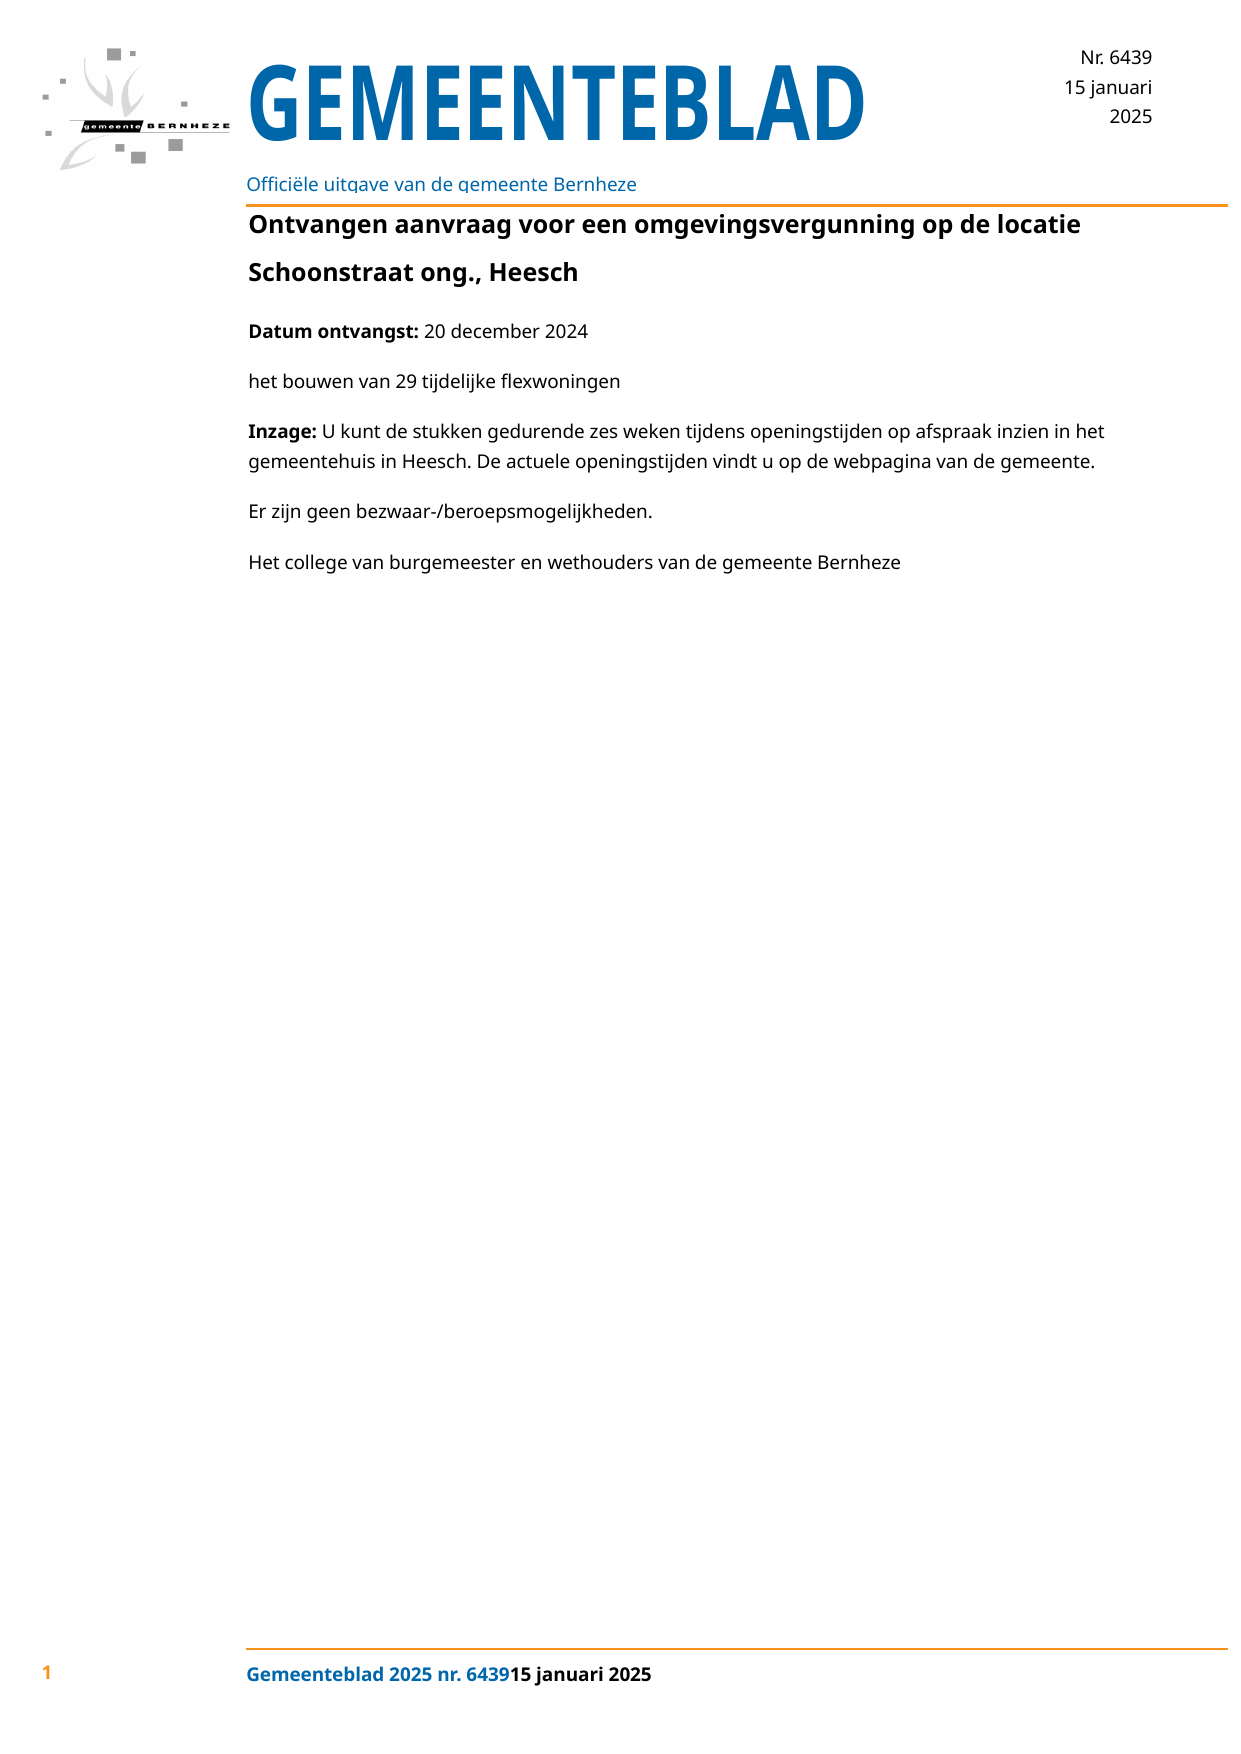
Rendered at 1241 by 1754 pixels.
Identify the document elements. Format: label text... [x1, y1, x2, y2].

text Ontvangen aanvraag voor een omgevingsvergunning op de locatie Schoonstraat ong., Heesch [248, 207, 1152, 288]
text het bouwen van 29 tijdelijke flexwoningen [248, 368, 1152, 394]
text Inzage: U kunt de stukken gedurende zes weken tijdens openingstijden op afspraak inzien in het gemeentehuis in Heesch. De actuele openingstijden vindt u op de webpagina van de gemeente. [248, 419, 1152, 474]
text Er zijn geen bezwaar-/beroepsmogelijkheden. [248, 499, 1152, 524]
text Het college van burgemeester en wethouders van de gemeente Bernheze [248, 549, 1152, 575]
text Datum ontvangst: 20 december 2024 [248, 318, 1152, 344]
picture [41, 47, 231, 172]
